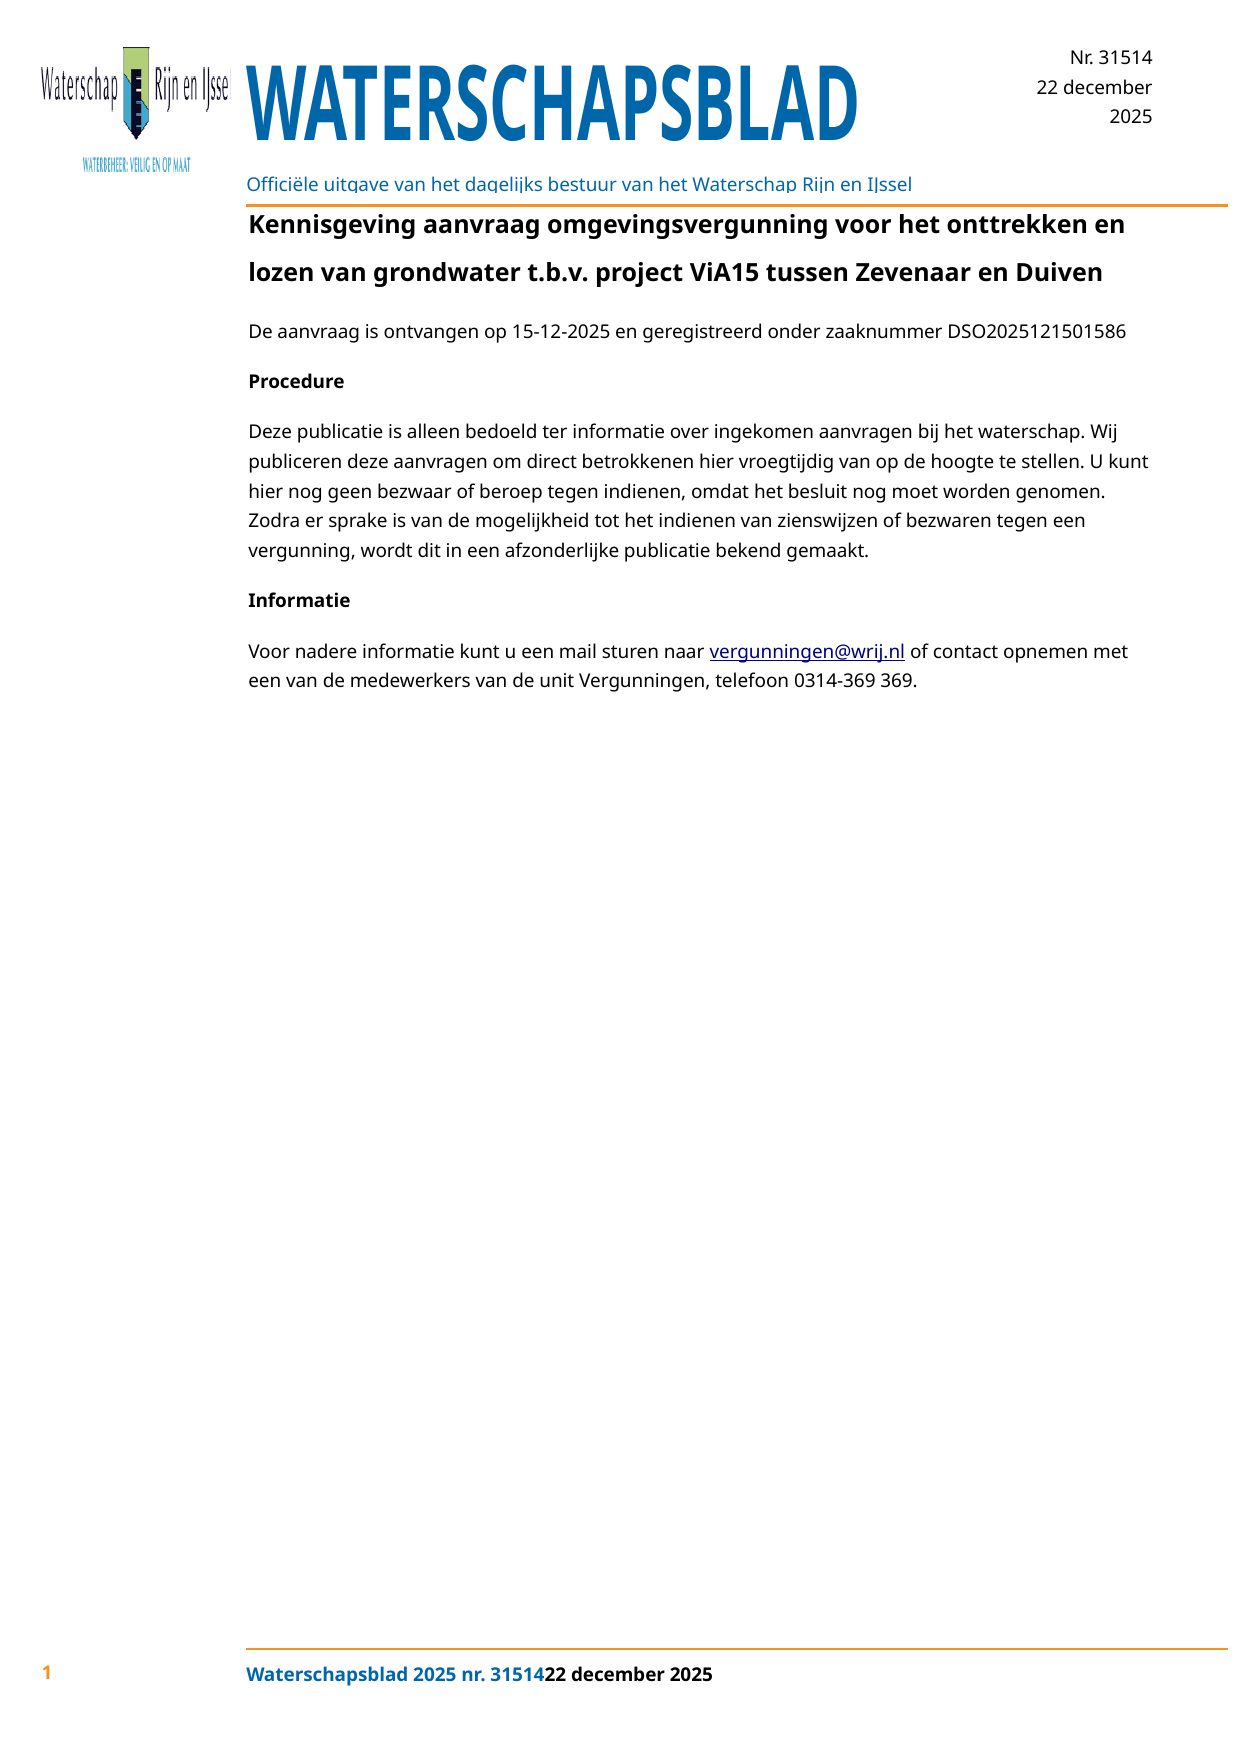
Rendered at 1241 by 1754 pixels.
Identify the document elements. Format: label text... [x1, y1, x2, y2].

text Procedure [248, 368, 1152, 394]
text Voor nadere informatie kunt u een mail sturen naar vergunningen@wrij.nl of contact opnemen met een van de medewerkers van de unit Vergunningen, telefoon 0314-369 369. [248, 638, 1152, 693]
text Kennisgeving aanvraag omgevingsvergunning voor het onttrekken en lozen van grondwater t.b.v. project ViA15 tussen Zevenaar en Duiven [248, 207, 1152, 288]
text De aanvraag is ontvangen op 15-12-2025 en geregistreerd onder zaaknummer DSO2025121501586 [248, 318, 1152, 344]
text Deze publicatie is alleen bedoeld ter informatie over ingekomen aanvragen bij het waterschap. Wij publiceren deze aanvragen om direct betrokkenen hier vroegtijdig van op de hoogte te stellen. U kunt hier nog geen bezwaar of beroep tegen indienen, omdat het besluit nog moet worden genomen. Zodra er sprake is van de mogelijkheid tot het indienen van zienswijzen of bezwaren tegen een vergunning, wordt dit in een afzonderlijke publicatie bekend gemaakt. [248, 419, 1152, 563]
picture [41, 47, 231, 172]
text Informatie [248, 587, 1152, 613]
